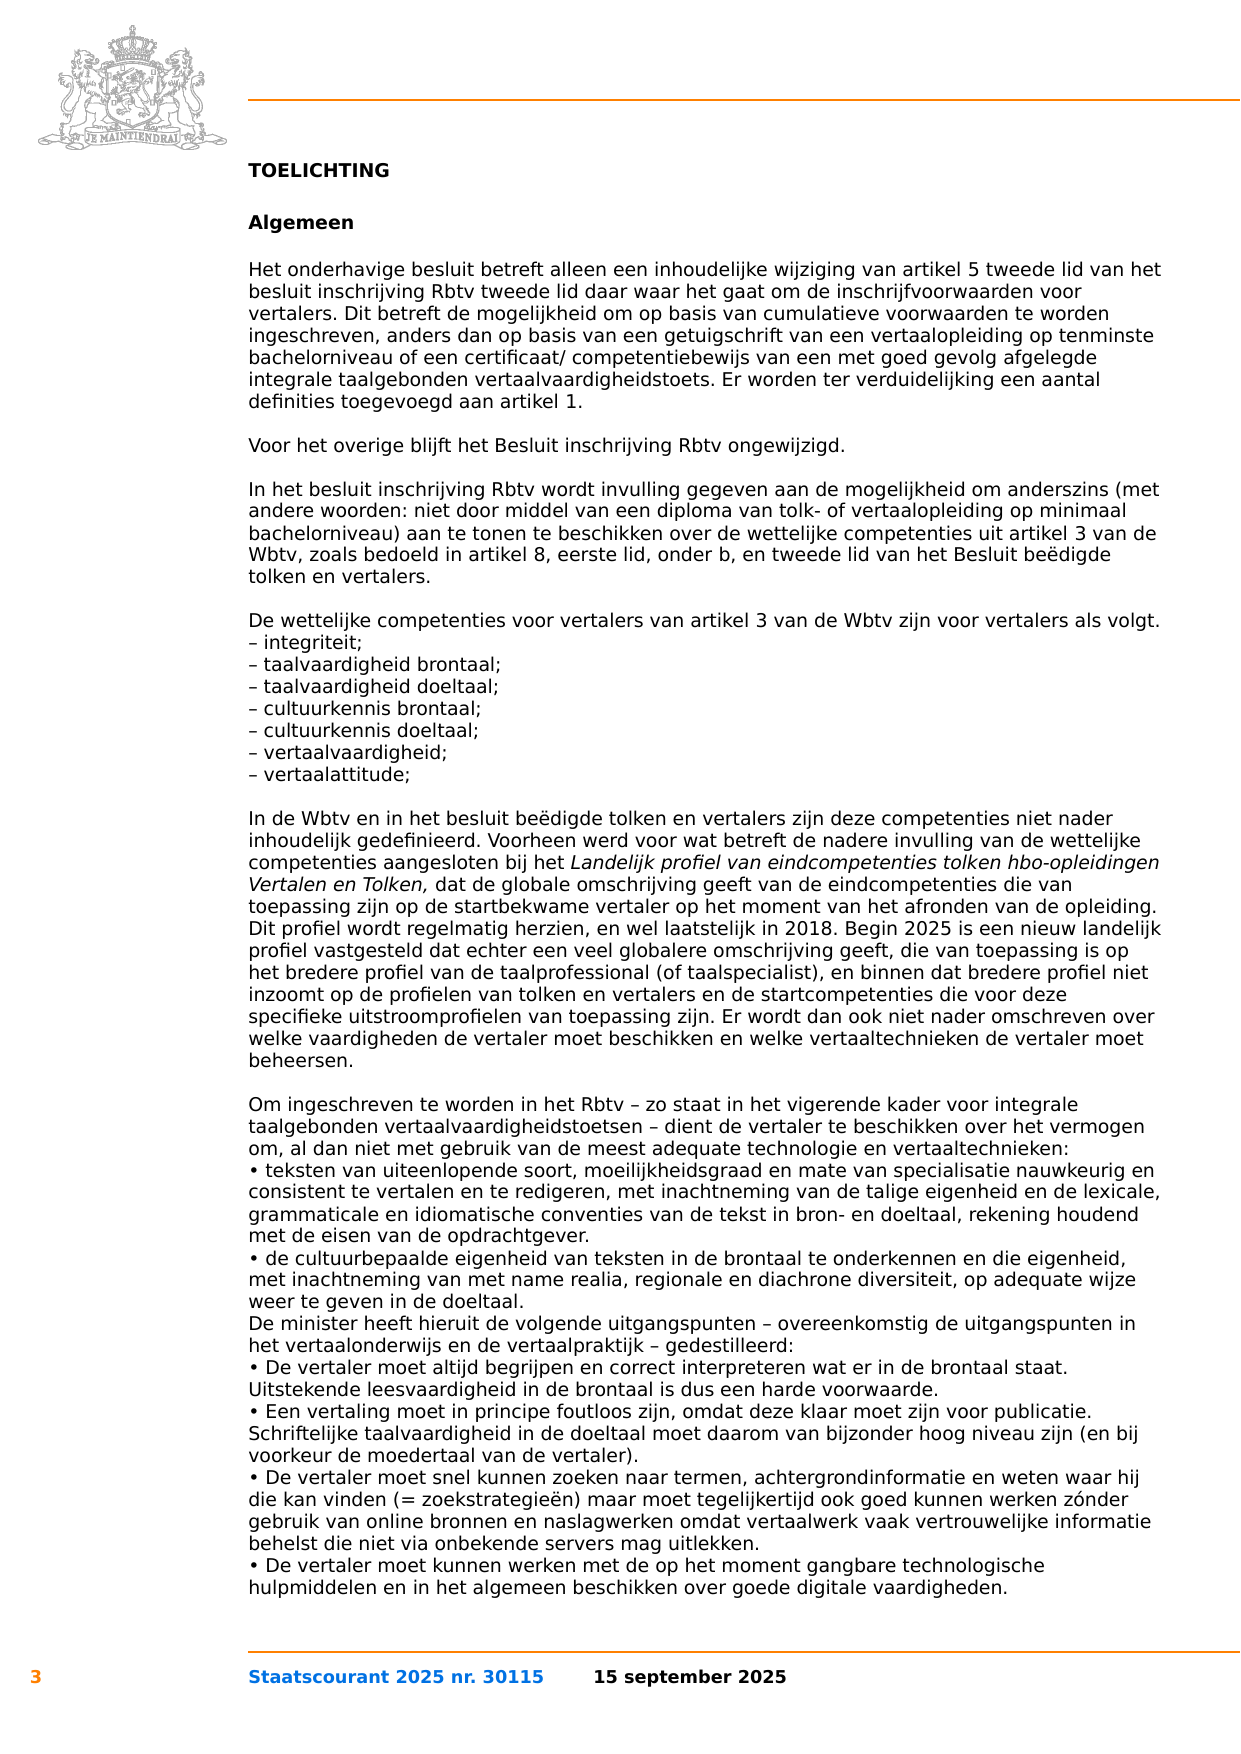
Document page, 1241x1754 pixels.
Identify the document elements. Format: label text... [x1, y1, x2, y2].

text – taalvaardigheid brontaal; [248, 654, 1163, 676]
text De minister heeft hieruit de volgende uitgangspunten – overeenkomstig de uitgangspunten in het vertaalonderwijs en de vertaalpraktijk – gedestilleerd: [248, 1313, 1163, 1357]
text – cultuurkennis doeltaal; [248, 720, 1163, 742]
text In de Wbtv en in het besluit beëdigde tolken en vertalers zijn deze competenties niet nader inhoudelijk gedefinieerd. Voorheen werd voor wat betreft de nadere invulling van de wettelijke competenties aangesloten bij het Landelijk profiel van eindcompetenties tolken hbo-opleidingen Vertalen en Tolken, dat de globale omschrijving geeft van de eindcompetenties die van toepassing zijn op de startbekwame vertaler op het moment van het afronden van de opleiding. Dit profiel wordt regelmatig herzien, en wel laatstelijk in 2018. Begin 2025 is een nieuw landelijk profiel vastgesteld dat echter een veel globalere omschrijving geeft, die van toepassing is op het bredere profiel van de taalprofessional (of taalspecialist), en binnen dat bredere profiel niet inzoomt op de profielen van tolken en vertalers en de startcompetenties die voor deze specifieke uitstroomprofielen van toepassing zijn. Er wordt dan ook niet nader omschreven over welke vaardigheden de vertaler moet beschikken en welke vertaaltechnieken de vertaler moet beheersen. [248, 808, 1163, 1072]
text – taalvaardigheid doeltaal; [248, 676, 1163, 698]
subtitle TOELICHTING [248, 160, 1163, 182]
text • De vertaler moet altijd begrijpen en correct interpreteren wat er in de brontaal staat. Uitstekende leesvaardigheid in de brontaal is dus een harde voorwaarde. [248, 1357, 1163, 1401]
text Voor het overige blijft het Besluit inschrijving Rbtv ongewijzigd. [248, 434, 1163, 457]
text In het besluit inschrijving Rbtv wordt invulling gegeven aan de mogelijkheid om anderszins (met andere woorden: niet door middel van een diploma van tolk- of vertaalopleiding op minimaal bachelorniveau) aan te tonen te beschikken over de wettelijke competenties uit artikel 3 van de Wbtv, zoals bedoeld in artikel 8, eerste lid, onder b, en tweede lid van het Besluit beëdigde tolken en vertalers. [248, 478, 1163, 588]
text – vertaalattitude; [248, 764, 1163, 786]
text Om ingeschreven te worden in het Rbtv – zo staat in het vigerende kader voor integrale taalgebonden vertaalvaardigheidstoetsen – dient de vertaler te beschikken over het vermogen om, al dan niet met gebruik van de meest adequate technologie en vertaaltechnieken: [248, 1093, 1163, 1159]
text – vertaalvaardigheid; [248, 742, 1163, 764]
text • Een vertaling moet in principe foutloos zijn, omdat deze klaar moet zijn voor publicatie. Schriftelijke taalvaardigheid in de doeltaal moet daarom van bijzonder hoog niveau zijn (en bij voorkeur de moedertaal van de vertaler). [248, 1401, 1163, 1467]
text Het onderhavige besluit betreft alleen een inhoudelijke wijziging van artikel 5 tweede lid van het besluit inschrijving Rbtv tweede lid daar waar het gaat om de inschrijfvoorwaarden voor vertalers. Dit betreft de mogelijkheid om op basis van cumulatieve voorwaarden te worden ingeschreven, anders dan op basis van een getuigschrift van een vertaalopleiding op tenminste bachelorniveau of een certificaat/ competentiebewijs van een met goed gevolg afgelegde integrale taalgebonden vertaalvaardigheidstoets. Er worden ter verduidelijking een aantal definities toegevoegd aan artikel 1. [248, 259, 1163, 413]
text • De vertaler moet snel kunnen zoeken naar termen, achtergrondinformatie en weten waar hij die kan vinden (= zoekstrategieën) maar moet tegelijkertijd ook goed kunnen werken zónder gebruik van online bronnen en naslagwerken omdat vertaalwerk vaak vertrouwelijke informatie behelst die niet via onbekende servers mag uitlekken. [248, 1467, 1163, 1555]
text – cultuurkennis brontaal; [248, 698, 1163, 720]
text • de cultuurbepaalde eigenheid van teksten in de brontaal te onderkennen en die eigenheid, met inachtneming van met name realia, regionale en diachrone diversiteit, op adequate wijze weer te geven in de doeltaal. [248, 1247, 1163, 1313]
picture [38, 25, 227, 150]
subtitle Algemeen [248, 212, 1163, 234]
text • De vertaler moet kunnen werken met de op het moment gangbare technologische hulpmiddelen en in het algemeen beschikken over goede digitale vaardigheden. [248, 1555, 1163, 1599]
text • teksten van uiteenlopende soort, moeilijkheidsgraad en mate van specialisatie nauwkeurig en consistent te vertalen en te redigeren, met inachtneming van de talige eigenheid en de lexicale, grammaticale en idiomatische conventies van de tekst in bron- en doeltaal, rekening houdend met de eisen van de opdrachtgever. [248, 1159, 1163, 1247]
text De wettelijke competenties voor vertalers van artikel 3 van de Wbtv zijn voor vertalers als volgt. [248, 610, 1163, 632]
text – integriteit; [248, 632, 1163, 654]
